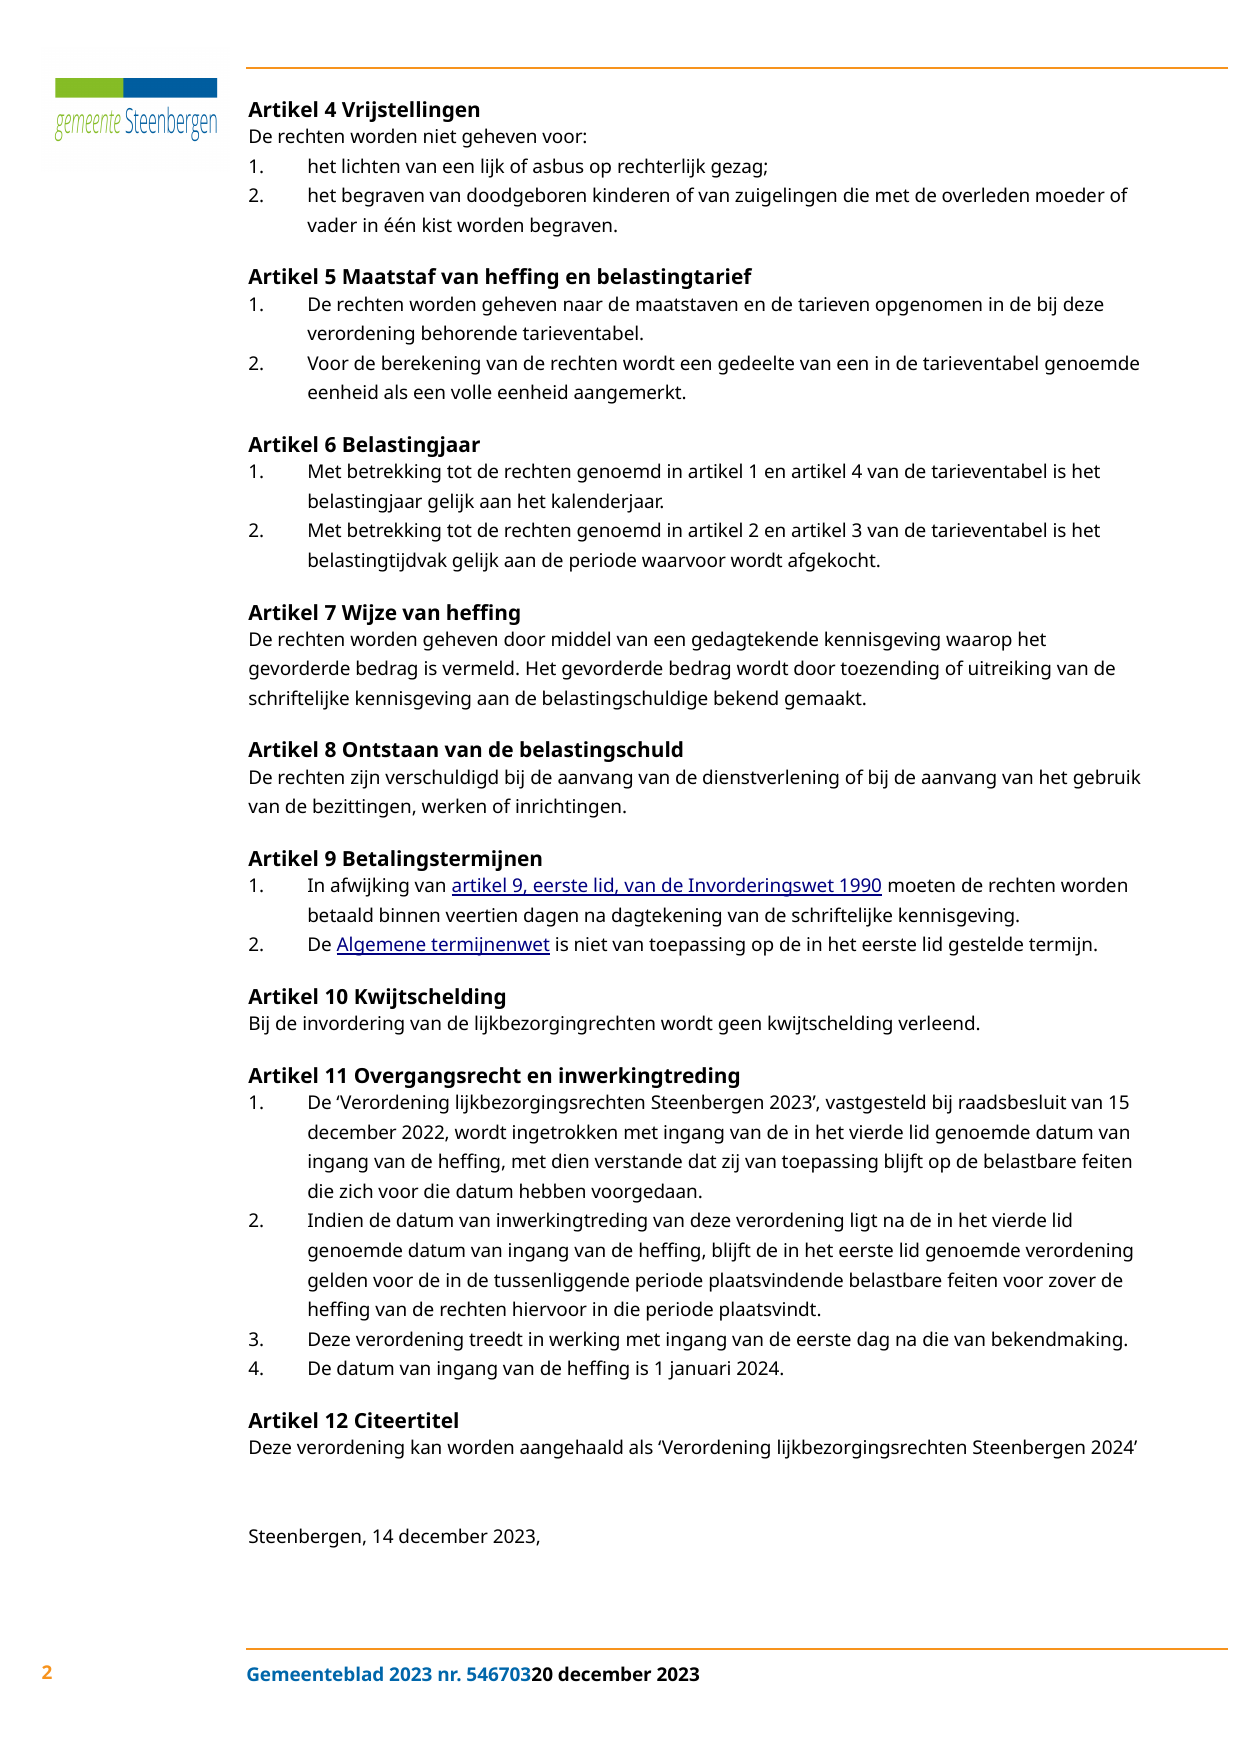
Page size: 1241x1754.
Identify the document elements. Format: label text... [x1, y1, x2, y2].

list De datum van ingang van de heffing is 1 januari 2024. [248, 1356, 1152, 1381]
text Artikel 12 Citeertitel [248, 1406, 1152, 1434]
text Artikel 4 Vrijstellingen [248, 95, 1152, 123]
picture [41, 47, 231, 172]
text Bij de invordering van de lijkbezorgingrechten wordt geen kwijtschelding verleend. [248, 1011, 1152, 1036]
text Artikel 8 Ontstaan van de belastingschuld [248, 736, 1152, 764]
list De rechten worden geheven naar de maatstaven en de tarieven opgenomen in de bij deze verordening behorende tarieventabel. [248, 291, 1152, 346]
list Met betrekking tot de rechten genoemd in artikel 2 en artikel 3 van de tarieventabel is het belastingtijdvak gelijk aan de periode waarvoor wordt afgekocht. [248, 518, 1152, 573]
text De rechten worden niet geheven voor: [248, 123, 1152, 149]
list De Algemene termijnenwet is niet van toepassing op de in het eerste lid gestelde termijn. [248, 932, 1152, 957]
text Steenbergen, 14 december 2023, [248, 1523, 1152, 1549]
text Artikel 7 Wijze van heffing [248, 598, 1152, 626]
list De ‘Verordening lijkbezorgingsrechten Steenbergen 2023’, vastgesteld bij raadsbesluit van 15 december 2022, wordt ingetrokken met ingang van de in het vierde lid genoemde datum van ingang van de heffing, met dien verstande dat zij van toepassing blijft op de belastbare feiten die zich voor die datum hebben voorgedaan. [248, 1089, 1152, 1204]
text Artikel 5 Maatstaf van heffing en belastingtarief [248, 262, 1152, 291]
list het begraven van doodgeboren kinderen of van zuigelingen die met de overleden moeder of vader in één kist worden begraven. [248, 182, 1152, 238]
text Deze verordening kan worden aangehaald als ‘Verordening lijkbezorgingsrechten Steenbergen 2024’ [248, 1434, 1152, 1460]
list Deze verordening treedt in werking met ingang van de eerste dag na die van bekendmaking. [248, 1326, 1152, 1352]
list In afwijking van artikel 9, eerste lid, van de Invorderingswet 1990 moeten de rechten worden betaald binnen veertien dagen na dagtekening van de schriftelijke kennisgeving. [248, 872, 1152, 928]
text Artikel 9 Betalingstermijnen [248, 844, 1152, 872]
list het lichten van een lijk of asbus op rechterlijk gezag; [248, 153, 1152, 178]
list Met betrekking tot de rechten genoemd in artikel 1 en artikel 4 van de tarieventabel is het belastingjaar gelijk aan het kalenderjaar. [248, 458, 1152, 514]
text De rechten worden geheven door middel van een gedagtekende kennisgeving waarop het gevorderde bedrag is vermeld. Het gevorderde bedrag wordt door toezending of uitreiking van de schriftelijke kennisgeving aan de belastingschuldige bekend gemaakt. [248, 626, 1152, 711]
text Artikel 11 Overgangsrecht en inwerkingtreding [248, 1061, 1152, 1089]
list Indien de datum van inwerkingtreding van deze verordening ligt na de in het vierde lid genoemde datum van ingang van de heffing, blijft de in het eerste lid genoemde verordening gelden voor de in de tussenliggende periode plaatsvindende belastbare feiten voor zover de heffing van de rechten hiervoor in die periode plaatsvindt. [248, 1208, 1152, 1322]
text Artikel 6 Belastingjaar [248, 430, 1152, 458]
list Voor de berekening van de rechten wordt een gedeelte van een in de tarieventabel genoemde eenheid als een volle eenheid aangemerkt. [248, 350, 1152, 405]
text De rechten zijn verschuldigd bij de aanvang van de dienstverlening of bij de aanvang van het gebruik van de bezittingen, werken of inrichtingen. [248, 764, 1152, 819]
text Artikel 10 Kwijtschelding [248, 982, 1152, 1011]
